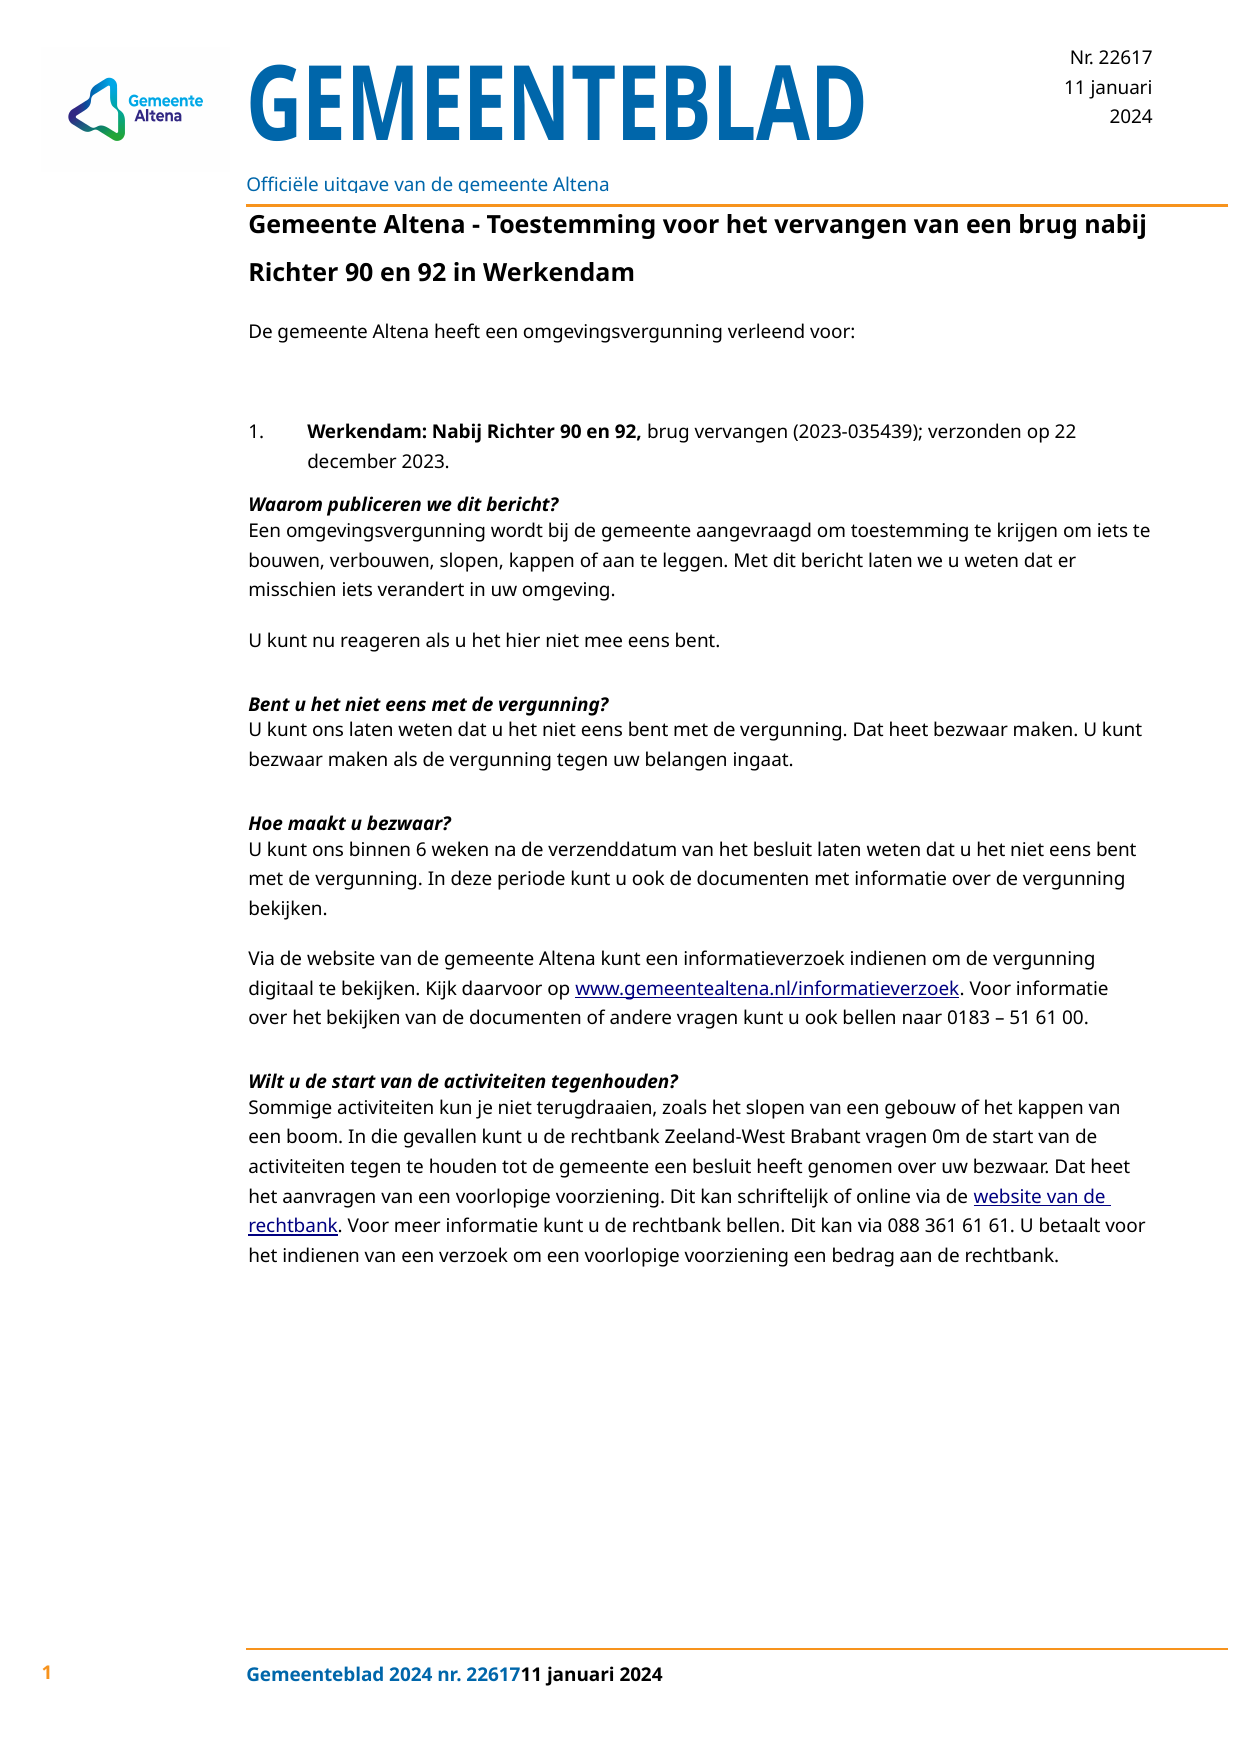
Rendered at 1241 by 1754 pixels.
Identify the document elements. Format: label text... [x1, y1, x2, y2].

text U kunt ons binnen 6 weken na de verzenddatum van het besluit laten weten dat u het niet eens bent met de vergunning. In deze periode kunt u ook de documenten met informatie over de vergunning bekijken. [248, 836, 1152, 921]
text Gemeente Altena - Toestemming voor het vervangen van een brug nabij Richter 90 en 92 in Werkendam [248, 207, 1152, 288]
text Hoe maakt u bezwaar? [248, 810, 1152, 836]
text Wilt u de start van de activiteiten tegenhouden? [248, 1068, 1152, 1094]
text Waarom publiceren we dit bericht? [248, 491, 1152, 517]
text U kunt nu reageren als u het hier niet mee eens bent. [248, 627, 1152, 652]
text U kunt ons laten weten dat u het niet eens bent met de vergunning. Dat heet bezwaar maken. U kunt bezwaar maken als de vergunning tegen uw belangen ingaat. [248, 716, 1152, 772]
text Sommige activiteiten kun je niet terugdraaien, zoals het slopen van een gebouw of het kappen van een boom. In die gevallen kunt u de rechtbank Zeeland-West Brabant vragen 0m de start van de activiteiten tegen te houden tot de gemeente een besluit heeft genomen over uw bezwaar. Dat heet het aanvragen van een voorlopige voorziening. Dit kan schriftelijk of online via de website van de rechtbank. Voor meer informatie kunt u de rechtbank bellen. Dit kan via 088 361 61 61. U betaalt voor het indienen van een verzoek om een voorlopige voorziening een bedrag aan de rechtbank. [248, 1094, 1152, 1268]
picture [41, 47, 231, 172]
list Werkendam: Nabij Richter 90 en 92, brug vervangen (2023-035439); verzonden op 22 december 2023. [248, 419, 1152, 474]
text Bent u het niet eens met de vergunning? [248, 691, 1152, 716]
text De gemeente Altena heeft een omgevingsvergunning verleend voor: [248, 318, 1152, 344]
text Via de website van de gemeente Altena kunt een informatieverzoek indienen om de vergunning digitaal te bekijken. Kijk daarvoor op www.gemeentealtena.nl/informatieverzoek. Voor informatie over het bekijken van de documenten of andere vragen kunt u ook bellen naar 0183 – 51 61 00. [248, 945, 1152, 1030]
text Een omgevingsvergunning wordt bij de gemeente aangevraagd om toestemming te krijgen om iets te bouwen, verbouwen, slopen, kappen of aan te leggen. Met dit bericht laten we u weten dat er misschien iets verandert in uw omgeving. [248, 517, 1152, 602]
